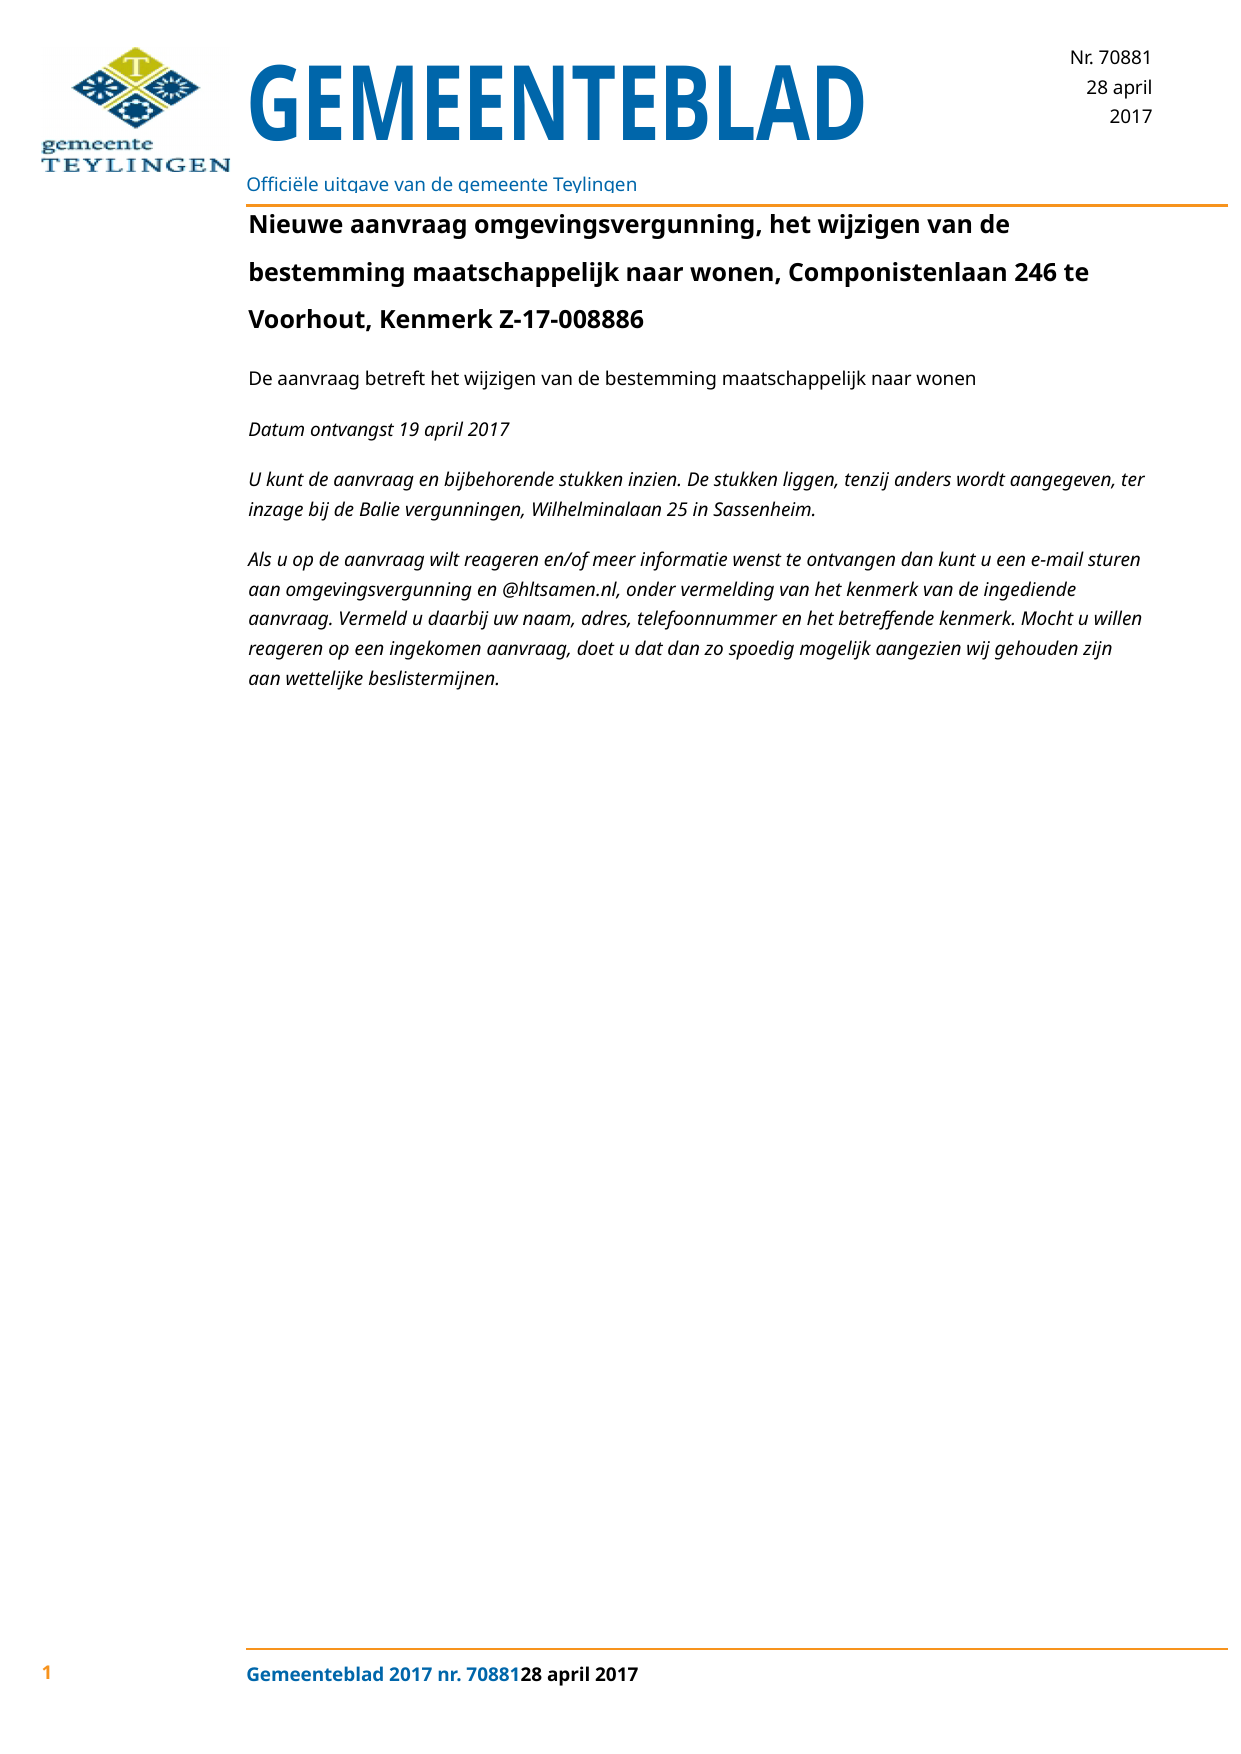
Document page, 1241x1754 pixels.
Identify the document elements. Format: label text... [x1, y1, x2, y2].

text Als u op de aanvraag wilt reageren en/of meer informatie wenst te ontvangen dan kunt u een e-mail sturen aan omgevingsvergunning en @hltsamen.nl, onder vermelding van het kenmerk van de ingediende aanvraag. Vermeld u daarbij uw naam, adres, telefoonnummer en het betreffende kenmerk. Mocht u willen reageren op een ingekomen aanvraag, doet u dat dan zo spoedig mogelijk aangezien wij gehouden zijn aan wettelijke beslistermijnen. [248, 546, 1152, 690]
picture [41, 47, 231, 172]
text De aanvraag betreft het wijzigen van de bestemming maatschappelijk naar wonen [248, 366, 1152, 391]
text Nieuwe aanvraag omgevingsvergunning, het wijzigen van de bestemming maatschappelijk naar wonen, Componistenlaan 246 te Voorhout, Kenmerk Z-17-008886 [248, 207, 1152, 336]
text Datum ontvangst 19 april 2017 [248, 416, 1152, 442]
text U kunt de aanvraag en bijbehorende stukken inzien. De stukken liggen, tenzij anders wordt aangegeven, ter inzage bij de Balie vergunningen, Wilhelminalaan 25 in Sassenheim. [248, 466, 1152, 522]
